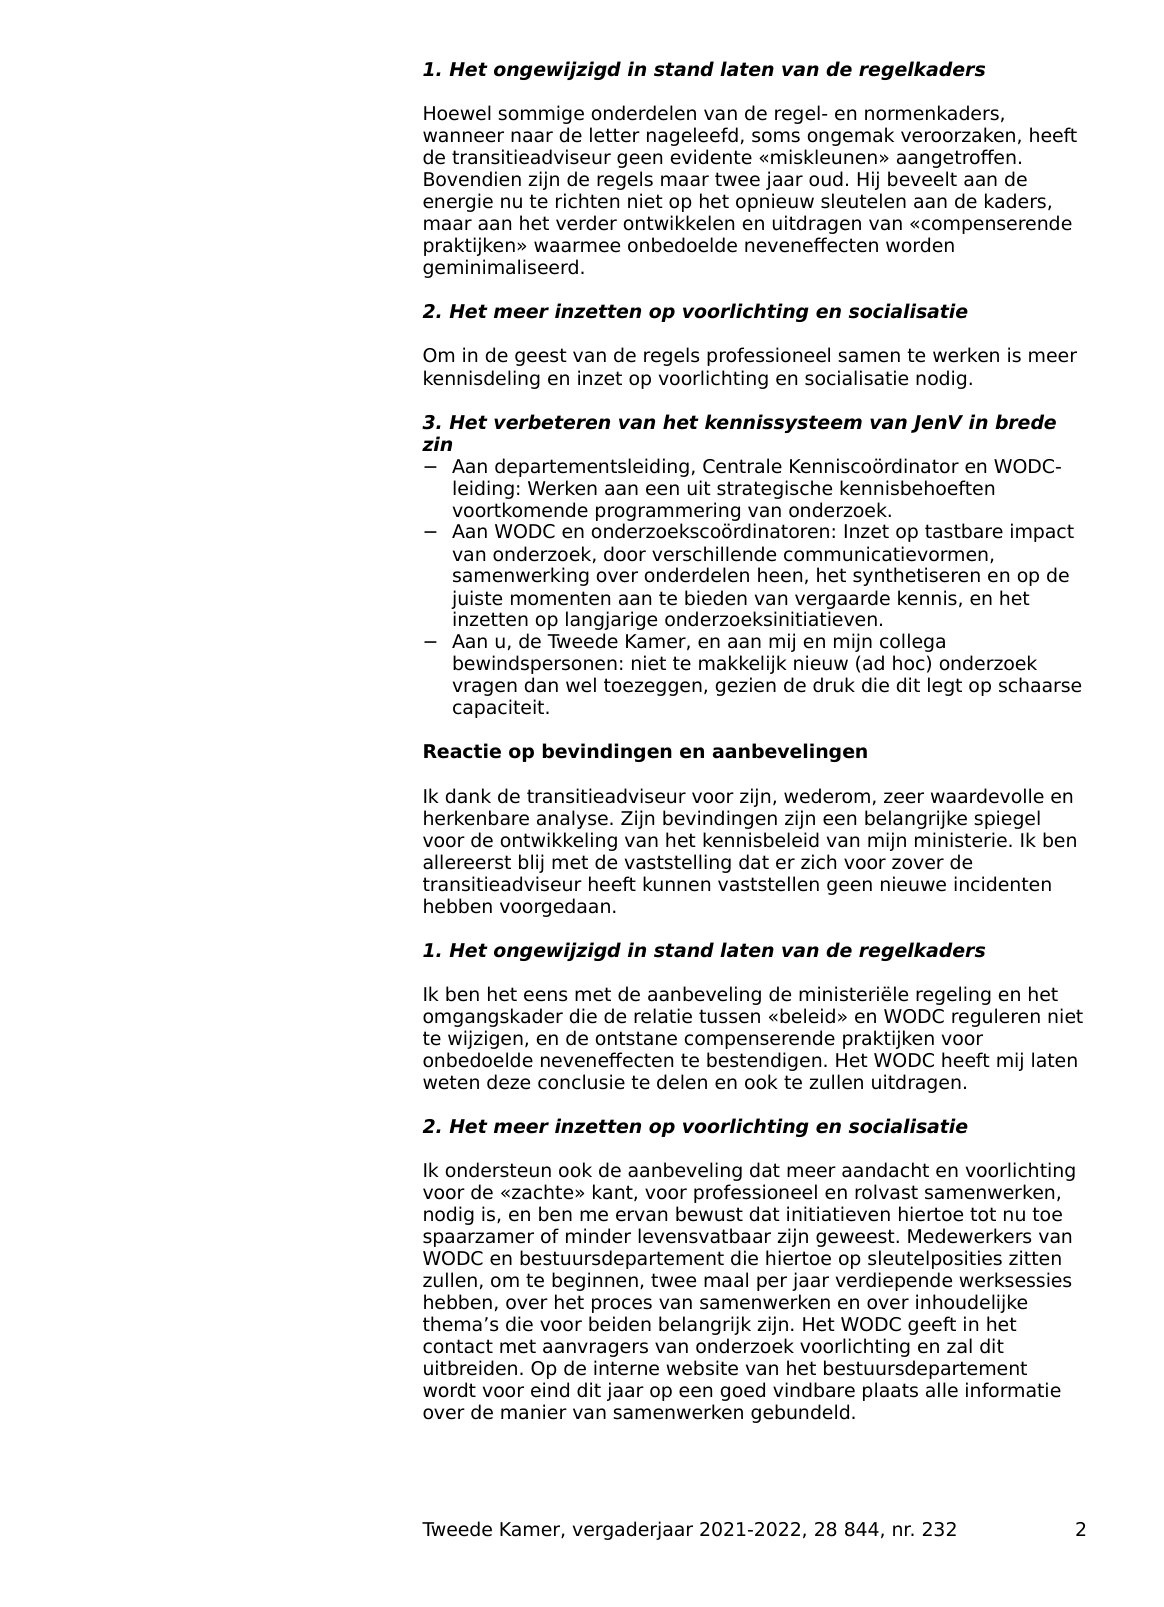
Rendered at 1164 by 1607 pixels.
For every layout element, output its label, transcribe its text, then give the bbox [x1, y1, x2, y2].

subtitle 2. Het meer inzetten op voorlichting en socialisatie [422, 301, 1087, 323]
subtitle 1. Het ongewijzigd in stand laten van de regelkaders [422, 59, 1087, 81]
subtitle 2. Het meer inzetten op voorlichting en socialisatie [422, 1116, 1087, 1138]
subtitle Reactie op bevindingen en aanbevelingen [422, 741, 1087, 763]
text Ik dank de transitieadviseur voor zijn, wederom, zeer waardevolle en herkenbare analyse. Zijn bevindingen zijn een belangrijke spiegel voor de ontwikkeling van het kennisbeleid van mijn ministerie. Ik ben allereerst blij met de vaststelling dat er zich voor zover de transitieadviseur heeft kunnen vaststellen geen nieuwe incidenten hebben voorgedaan. [422, 786, 1087, 917]
text − Aan departementsleiding, Centrale Kenniscoördinator en WODC-leiding: Werken aan een uit strategische kennisbehoeften voortkomende programmering van onderzoek. [422, 456, 1087, 521]
subtitle 1. Het ongewijzigd in stand laten van de regelkaders [422, 940, 1087, 962]
text Om in de geest van de regels professioneel samen te werken is meer kennisdeling en inzet op voorlichting en socialisatie nodig. [422, 345, 1087, 389]
text Hoewel sommige onderdelen van de regel- en normenkaders, wanneer naar de letter nageleefd, soms ongemak veroorzaken, heeft de transitieadviseur geen evidente «miskleunen» aangetroffen. Bovendien zijn de regels maar twee jaar oud. Hij beveelt aan de energie nu te richten niet op het opnieuw sleutelen aan de kaders, maar aan het verder ontwikkelen en uitdragen van «compenserende praktijken» waarmee onbedoelde neveneffecten worden geminimaliseerd. [422, 103, 1087, 279]
text − Aan u, de Tweede Kamer, en aan mij en mijn collega bewindspersonen: niet te makkelijk nieuw (ad hoc) onderzoek vragen dan wel toezeggen, gezien de druk die dit legt op schaarse capaciteit. [422, 631, 1087, 719]
text − Aan WODC en onderzoekscoördinatoren: Inzet op tastbare impact van onderzoek, door verschillende communicatievormen, samenwerking over onderdelen heen, het synthetiseren en op de juiste momenten aan te bieden van vergaarde kennis, en het inzetten op langjarige onderzoeksinitiatieven. [422, 521, 1087, 631]
text Ik ondersteun ook de aanbeveling dat meer aandacht en voorlichting voor de «zachte» kant, voor professioneel en rolvast samenwerken, nodig is, en ben me ervan bewust dat initiatieven hiertoe tot nu toe spaarzamer of minder levensvatbaar zijn geweest. Medewerkers van WODC en bestuursdepartement die hiertoe op sleutelposities zitten zullen, om te beginnen, twee maal per jaar verdiepende werksessies hebben, over het proces van samenwerken en over inhoudelijke thema’s die voor beiden belangrijk zijn. Het WODC geeft in het contact met aanvragers van onderzoek voorlichting en zal dit uitbreiden. Op de interne website van het bestuursdepartement wordt voor eind dit jaar op een goed vindbare plaats alle informatie over de manier van samenwerken gebundeld. [422, 1160, 1087, 1424]
text Ik ben het eens met de aanbeveling de ministeriële regeling en het omgangskader die de relatie tussen «beleid» en WODC reguleren niet te wijzigen, en de ontstane compenserende praktijken voor onbedoelde neveneffecten te bestendigen. Het WODC heeft mij laten weten deze conclusie te delen en ook te zullen uitdragen. [422, 984, 1087, 1094]
subtitle 3. Het verbeteren van het kennissysteem van JenV in brede zin [422, 412, 1087, 456]
